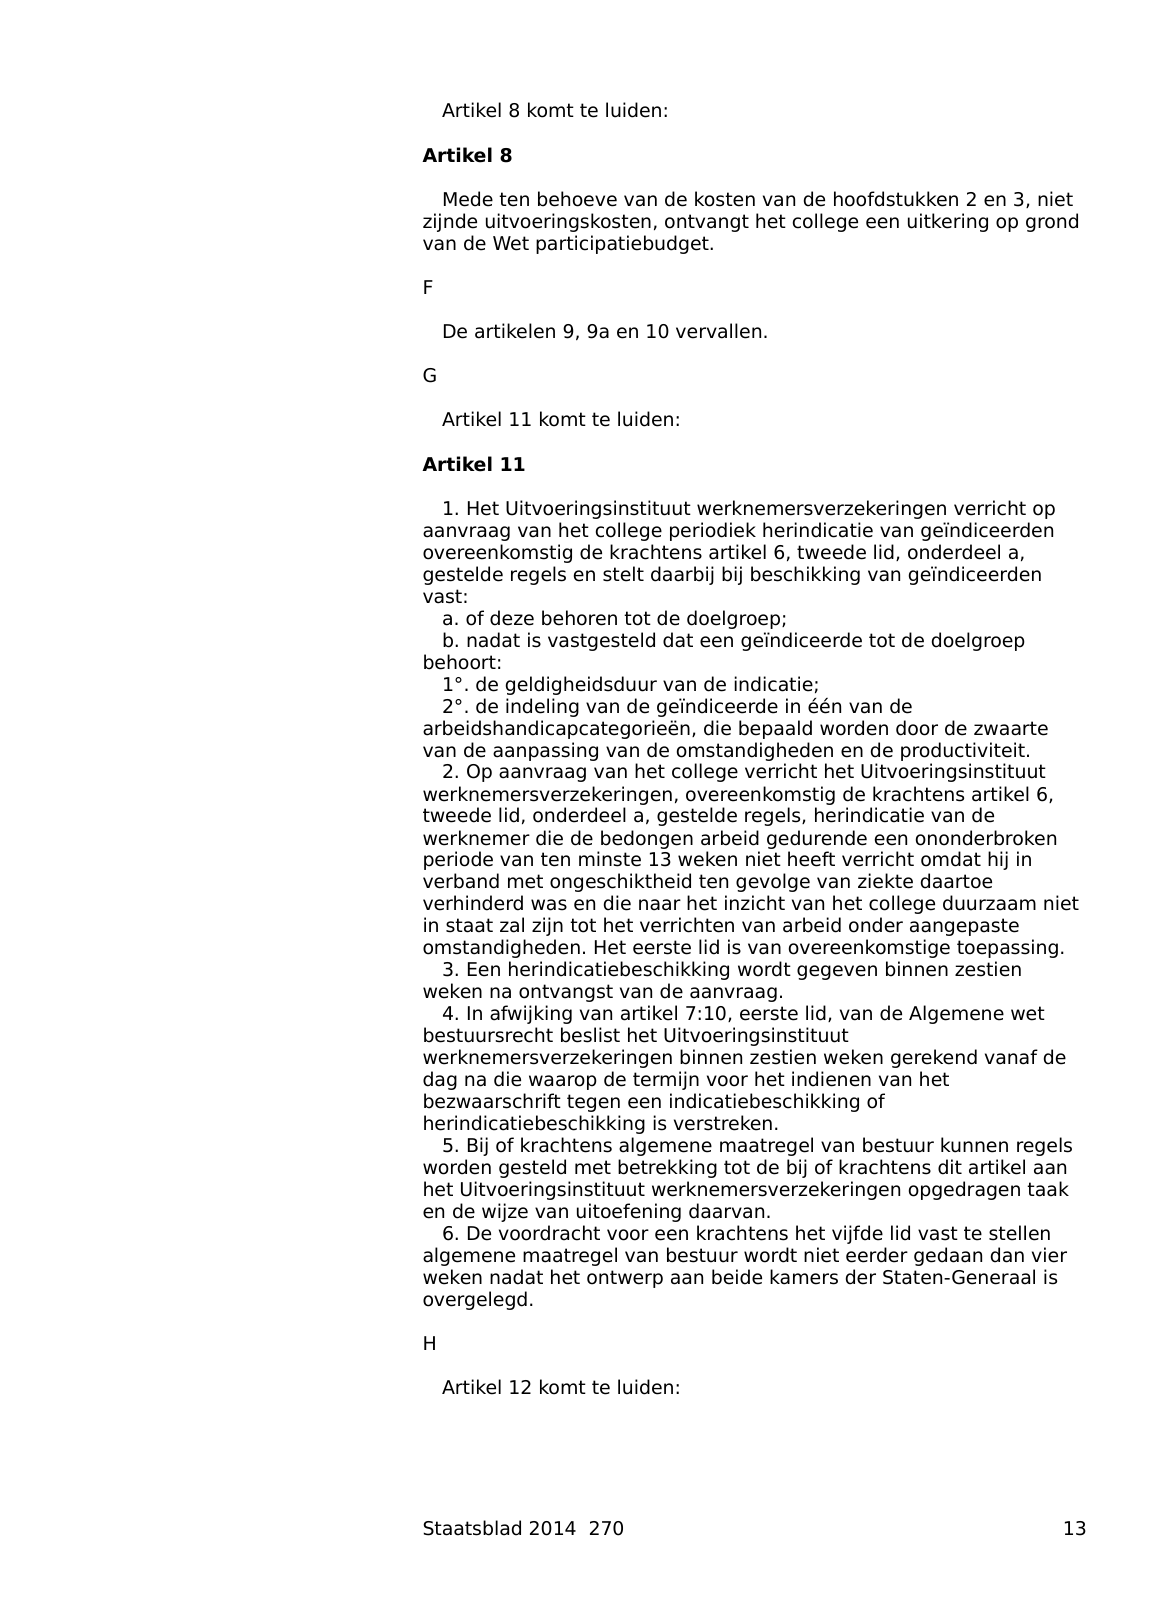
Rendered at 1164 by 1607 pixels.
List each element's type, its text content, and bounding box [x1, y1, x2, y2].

text G [422, 365, 1087, 387]
text 3. Een herindicatiebeschikking wordt gegeven binnen zestien weken na ontvangst van de aanvraag. [422, 959, 1087, 1003]
text b. nadat is vastgesteld dat een geïndiceerde tot de doelgroep behoort: [422, 629, 1087, 673]
text F [422, 277, 1087, 299]
text 2°. de indeling van de geïndiceerde in één van de arbeidshandicapcategorieën, die bepaald worden door de zwaarte van de aanpassing van de omstandigheden en de productiviteit. [422, 696, 1087, 761]
text 4. In afwijking van artikel 7:10, eerste lid, van de Algemene wet bestuursrecht beslist het Uitvoeringsinstituut werknemersverzekeringen binnen zestien weken gerekend vanaf de dag na die waarop de termijn voor het indienen van het bezwaarschrift tegen een indicatiebeschikking of herindicatiebeschikking is verstreken. [422, 1003, 1087, 1135]
text Artikel 11 komt te luiden: [422, 409, 1087, 431]
text a. of deze behoren tot de doelgroep; [422, 608, 1087, 629]
text 2. Op aanvraag van het college verricht het Uitvoeringsinstituut werknemersverzekeringen, overeenkomstig de krachtens artikel 6, tweede lid, onderdeel a, gestelde regels, herindicatie van de werknemer die de bedongen arbeid gedurende een ononderbroken periode van ten minste 13 weken niet heeft verricht omdat hij in verband met ongeschiktheid ten gevolge van ziekte daartoe verhinderd was en die naar het inzicht van het college duurzaam niet in staat zal zijn tot het verrichten van arbeid onder aangepaste omstandigheden. Het eerste lid is van overeenkomstige toepassing. [422, 761, 1087, 959]
text Mede ten behoeve van de kosten van de hoofdstukken 2 en 3, niet zijnde uitvoeringskosten, ontvangt het college een uitkering op grond van de Wet participatiebudget. [422, 189, 1087, 255]
subtitle Artikel 8 [422, 144, 1087, 167]
text H [422, 1333, 1087, 1355]
text 1. Het Uitvoeringsinstituut werknemersverzekeringen verricht op aanvraag van het college periodiek herindicatie van geïndiceerden overeenkomstig de krachtens artikel 6, tweede lid, onderdeel a, gestelde regels en stelt daarbij bij beschikking van geïndiceerden vast: [422, 498, 1087, 608]
subtitle Artikel 11 [422, 453, 1087, 476]
text 1°. de geldigheidsduur van de indicatie; [422, 673, 1087, 696]
text 6. De voordracht voor een krachtens het vijfde lid vast te stellen algemene maatregel van bestuur wordt niet eerder gedaan dan vier weken nadat het ontwerp aan beide kamers der Staten-Generaal is overgelegd. [422, 1223, 1087, 1311]
text Artikel 8 komt te luiden: [422, 100, 1087, 122]
text Artikel 12 komt te luiden: [422, 1377, 1087, 1399]
text De artikelen 9, 9a en 10 vervallen. [422, 321, 1087, 343]
text 5. Bij of krachtens algemene maatregel van bestuur kunnen regels worden gesteld met betrekking tot de bij of krachtens dit artikel aan het Uitvoeringsinstituut werknemersverzekeringen opgedragen taak en de wijze van uitoefening daarvan. [422, 1135, 1087, 1223]
